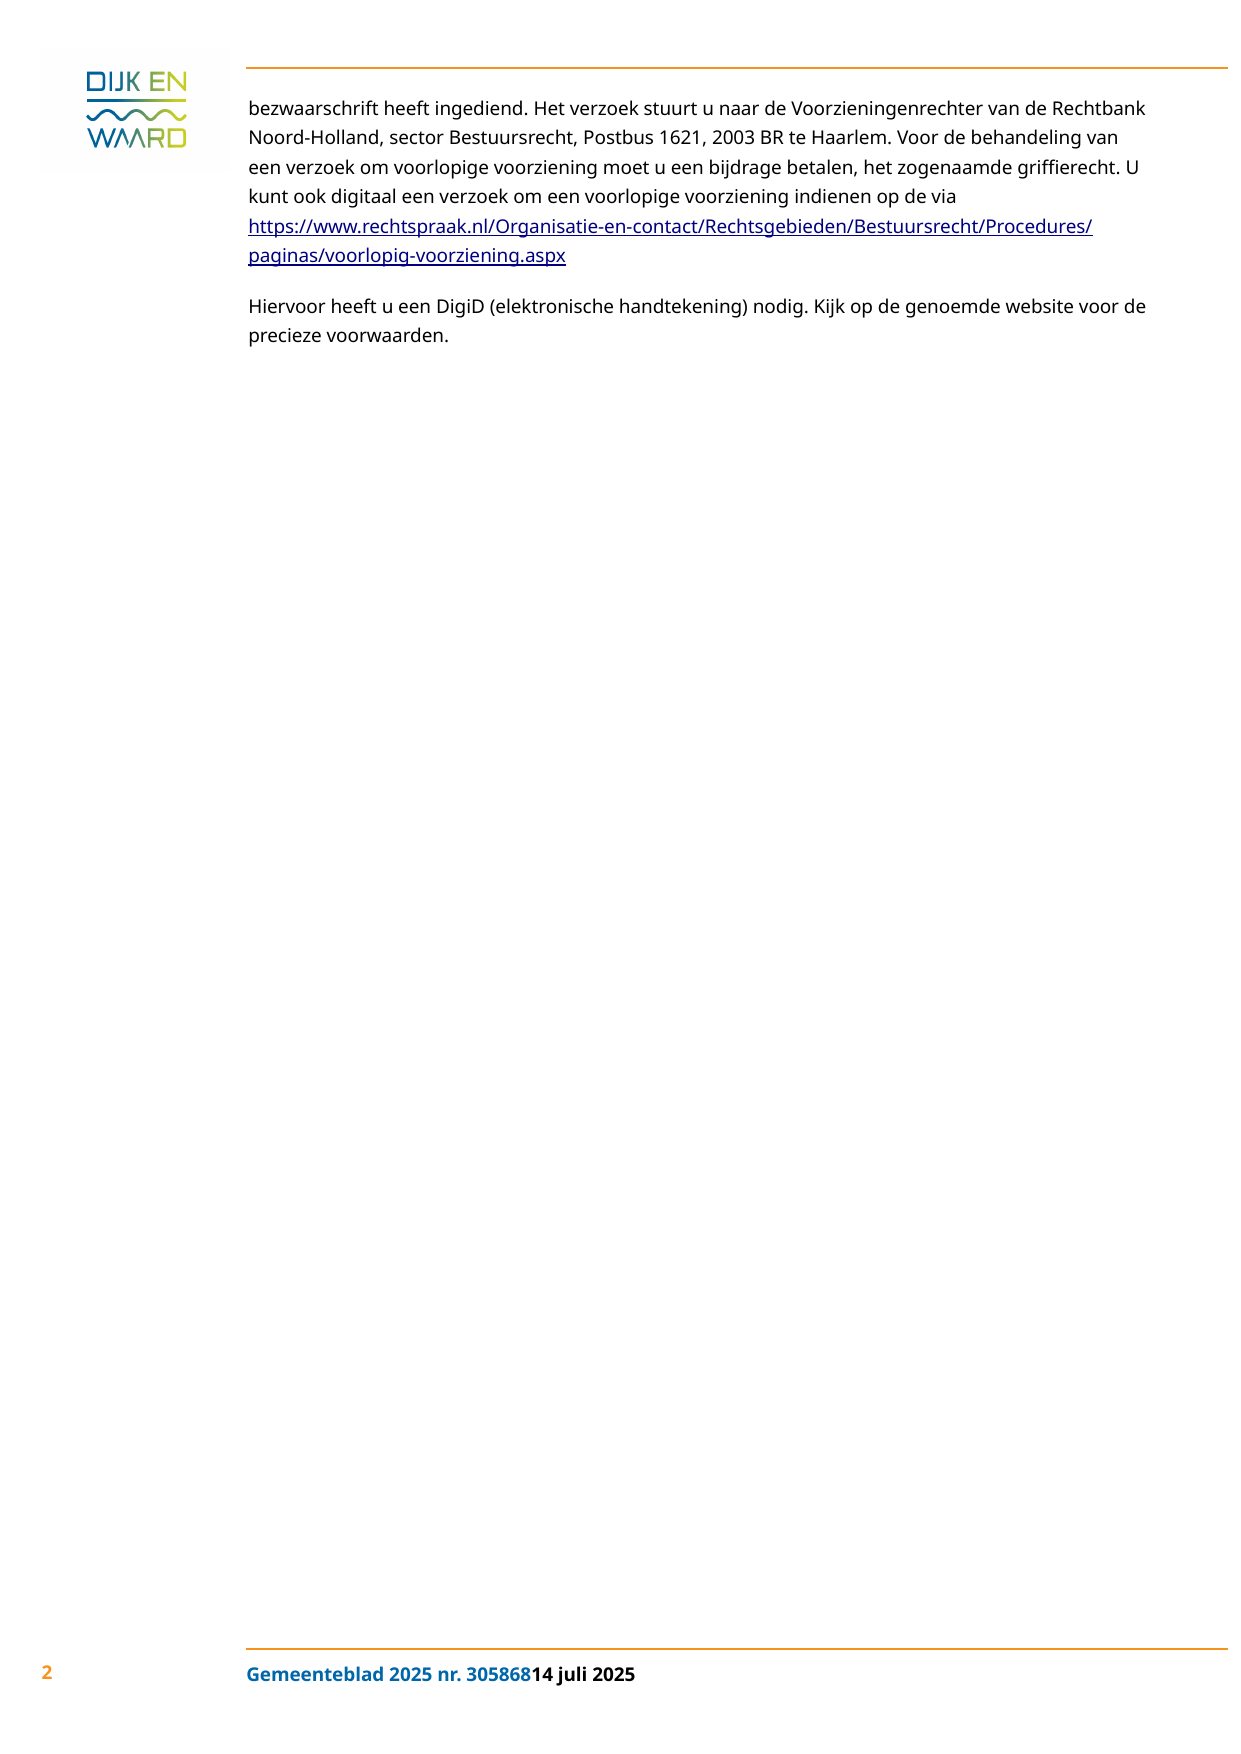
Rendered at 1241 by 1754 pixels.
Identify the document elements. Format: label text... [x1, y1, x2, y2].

picture [41, 47, 231, 172]
text bezwaarschrift heeft ingediend. Het verzoek stuurt u naar de Voorzieningenrechter van de Rechtbank Noord-Holland, sector Bestuursrecht, Postbus 1621, 2003 BR te Haarlem. Voor de behandeling van een verzoek om voorlopige voorziening moet u een bijdrage betalen, het zogenaamde griffierecht. U kunt ook digitaal een verzoek om een voorlopige voorziening indienen op de via https://www.rechtspraak.nl/Organisatie-en-contact/Rechtsgebieden/Bestuursrecht/Procedures/paginas/voorlopig-voorziening.aspx [248, 95, 1152, 268]
text Hiervoor heeft u een DigiD (elektronische handtekening) nodig. Kijk op de genoemde website voor de precieze voorwaarden. [248, 293, 1152, 348]
